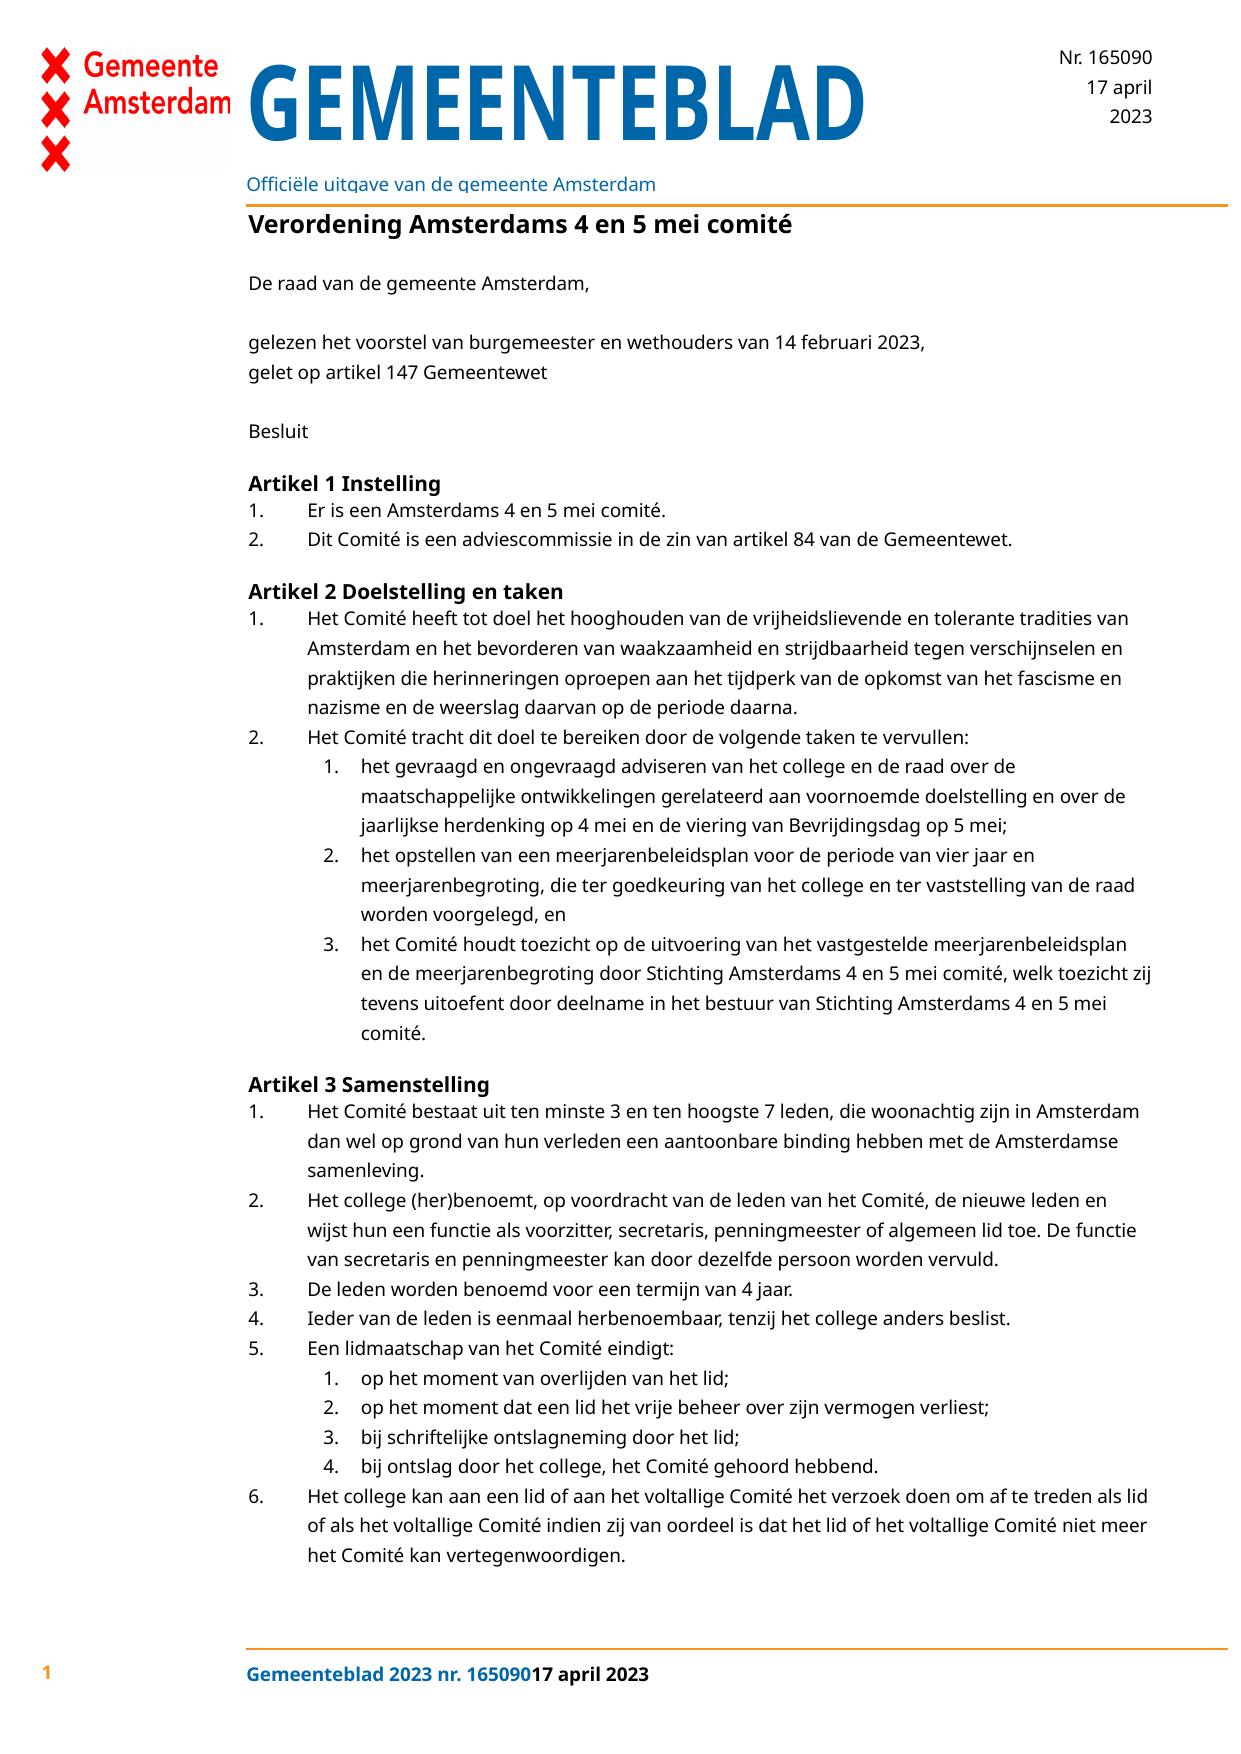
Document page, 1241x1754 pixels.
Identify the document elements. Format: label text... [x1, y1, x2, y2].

list het gevraagd en ongevraagd adviseren van het college en de raad over de maatschappelijke ontwikkelingen gerelateerd aan voornoemde doelstelling en over de jaarlijkse herdenking op 4 mei en de viering van Bevrijdingsdag op 5 mei; [323, 753, 1152, 838]
text Besluit [248, 418, 1152, 444]
text Artikel 1 Instelling [248, 469, 1152, 497]
list Het Comité bestaat uit ten minste 3 en ten hoogste 7 leden, die woonachtig zijn in Amsterdam dan wel op grond van hun verleden een aantoonbare binding hebben met de Amsterdamse samenleving. [248, 1098, 1152, 1183]
list op het moment van overlijden van het lid; [323, 1365, 1152, 1391]
list Een lidmaatschap van het Comité eindigt: [248, 1335, 1152, 1361]
list Ieder van de leden is eenmaal herbenoembaar, tenzij het college anders beslist. [248, 1306, 1152, 1331]
list bij ontslag door het college, het Comité gehoord hebbend. [323, 1453, 1152, 1479]
list het opstellen van een meerjarenbeleidsplan voor de periode van vier jaar en meerjarenbegroting, die ter goedkeuring van het college en ter vaststelling van de raad worden voorgelegd, en [323, 842, 1152, 927]
list bij schriftelijke ontslagneming door het lid; [323, 1424, 1152, 1450]
text Verordening Amsterdams 4 en 5 mei comité [248, 207, 1152, 241]
list Er is een Amsterdams 4 en 5 mei comité. [248, 497, 1152, 523]
list Het Comité heeft tot doel het hooghouden van de vrijheidslievende en tolerante tradities van Amsterdam en het bevorderen van waakzaamheid en strijdbaarheid tegen verschijnselen en praktijken die herinneringen oproepen aan het tijdperk van de opkomst van het fascisme en nazisme en de weerslag daarvan op de periode daarna. [248, 606, 1152, 720]
picture [41, 47, 231, 172]
list Het Comité tracht dit doel te bereiken door de volgende taken te vervullen: [248, 724, 1152, 749]
list op het moment dat een lid het vrije beheer over zijn vermogen verliest; [323, 1394, 1152, 1420]
text gelezen het voorstel van burgemeester en wethouders van 14 februari 2023, [248, 329, 1152, 355]
list Het college (her)benoemt, op voordracht van de leden van het Comité, de nieuwe leden en wijst hun een functie als voorzitter, secretaris, penningmeester of algemeen lid toe. De functie van secretaris en penningmeester kan door dezelfde persoon worden vervuld. [248, 1187, 1152, 1272]
list het Comité houdt toezicht op de uitvoering van het vastgestelde meerjarenbeleidsplan en de meerjarenbegroting door Stichting Amsterdams 4 en 5 mei comité, welk toezicht zij tevens uitoefent door deelname in het bestuur van Stichting Amsterdams 4 en 5 mei comité. [323, 931, 1152, 1045]
text Artikel 2 Doelstelling en taken [248, 577, 1152, 606]
list De leden worden benoemd voor een termijn van 4 jaar. [248, 1276, 1152, 1302]
list Het college kan aan een lid of aan het voltallige Comité het verzoek doen om af te treden als lid of als het voltallige Comité indien zij van oordeel is dat het lid of het voltallige Comité niet meer het Comité kan vertegenwoordigen. [248, 1483, 1152, 1568]
text gelet op artikel 147 Gemeentewet [248, 359, 1152, 385]
list Dit Comité is een adviescommissie in de zin van artikel 84 van de Gemeentewet. [248, 527, 1152, 552]
text Artikel 3 Samenstelling [248, 1070, 1152, 1098]
text De raad van de gemeente Amsterdam, [248, 270, 1152, 296]
